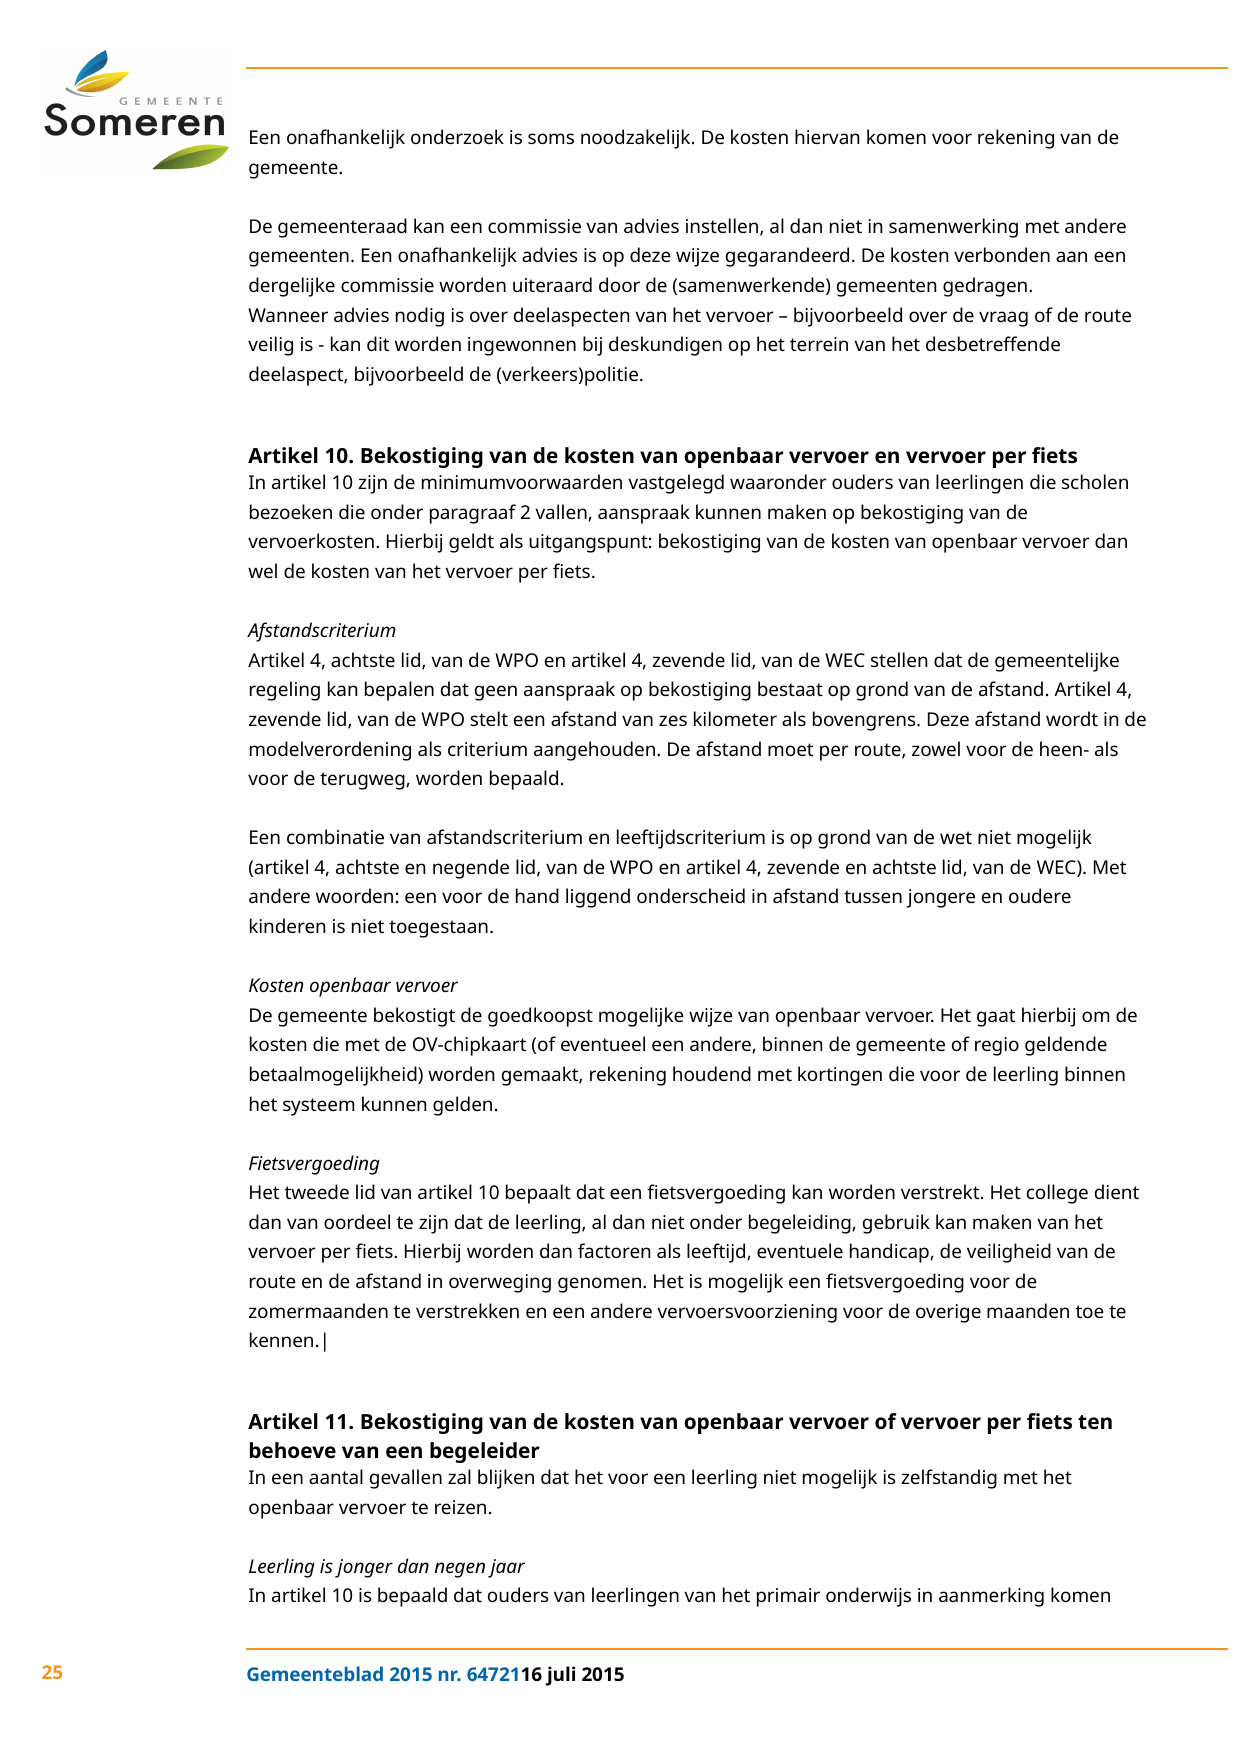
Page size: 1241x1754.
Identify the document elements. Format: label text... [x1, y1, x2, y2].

text Fietsvergoeding [248, 1150, 1152, 1176]
text Een combinatie van afstandscriterium en leeftijdscriterium is op grond van de wet niet mogelijk (artikel 4, achtste en negende lid, van de WPO en artikel 4, zevende en achtste lid, van de WEC). Met andere woorden: een voor de hand liggend onderscheid in afstand tussen jongere en oudere kinderen is niet toegestaan. [248, 824, 1152, 939]
text Afstandscriterium [248, 617, 1152, 643]
text Artikel 11. Bekostiging van de kosten van openbaar vervoer of vervoer per fiets ten behoeve van een begeleider [248, 1407, 1152, 1464]
text Wanneer advies nodig is over deelaspecten van het vervoer – bijvoorbeeld over de vraag of de route veilig is - kan dit worden ingewonnen bij deskundigen op het terrein van het desbetreffende deelaspect, bijvoorbeeld de (verkeers)politie. [248, 302, 1152, 387]
text Artikel 10. Bekostiging van de kosten van openbaar vervoer en vervoer per fiets [248, 441, 1152, 469]
text In artikel 10 zijn de minimumvoorwaarden vastgelegd waaronder ouders van leerlingen die scholen bezoeken die onder paragraaf 2 vallen, aanspraak kunnen maken op bekostiging van de vervoerkosten. Hierbij geldt als uitgangspunt: bekostiging van de kosten van openbaar vervoer dan wel de kosten van het vervoer per fiets. [248, 469, 1152, 584]
text Het tweede lid van artikel 10 bepaalt dat een fietsvergoeding kan worden verstrekt. Het college dient dan van oordeel te zijn dat de leerling, al dan niet onder begeleiding, gebruik kan maken van het vervoer per fiets. Hierbij worden dan factoren als leeftijd, eventuele handicap, de veiligheid van de route en de afstand in overweging genomen. Het is mogelijk een fietsvergoeding voor de zomermaanden te verstrekken en een andere vervoersvoorziening voor de overige maanden toe te kennen.| [248, 1179, 1152, 1353]
text Kosten openbaar vervoer [248, 972, 1152, 998]
text In een aantal gevallen zal blijken dat het voor een leerling niet mogelijk is zelfstandig met het openbaar vervoer te reizen. [248, 1464, 1152, 1519]
text De gemeente bekostigt de goedkoopst mogelijke wijze van openbaar vervoer. Het gaat hierbij om de kosten die met de OV-chipkaart (of eventueel een andere, binnen de gemeente of regio geldende betaalmogelijkheid) worden gemaakt, rekening houdend met kortingen die voor de leerling binnen het systeem kunnen gelden. [248, 1002, 1152, 1116]
text Een onafhankelijk onderzoek is soms noodzakelijk. De kosten hiervan komen voor rekening van de gemeente. [248, 124, 1152, 180]
text De gemeenteraad kan een commissie van advies instellen, al dan niet in samenwerking met andere gemeenten. Een onafhankelijk advies is op deze wijze gegarandeerd. De kosten verbonden aan een dergelijke commissie worden uiteraard door de (samenwerkende) gemeenten gedragen. [248, 213, 1152, 298]
text In artikel 10 is bepaald dat ouders van leerlingen van het primair onderwijs in aanmerking komen [248, 1583, 1152, 1608]
text Artikel 4, achtste lid, van de WPO en artikel 4, zevende lid, van de WEC stellen dat de gemeentelijke regeling kan bepalen dat geen aanspraak op bekostiging bestaat op grond van de afstand. Artikel 4, zevende lid, van de WPO stelt een afstand van zes kilometer als bovengrens. Deze afstand wordt in de modelverordening als criterium aangehouden. De afstand moet per route, zowel voor de heen- als voor de terugweg, worden bepaald. [248, 647, 1152, 791]
picture [41, 47, 231, 172]
text Leerling is jonger dan negen jaar [248, 1553, 1152, 1579]
